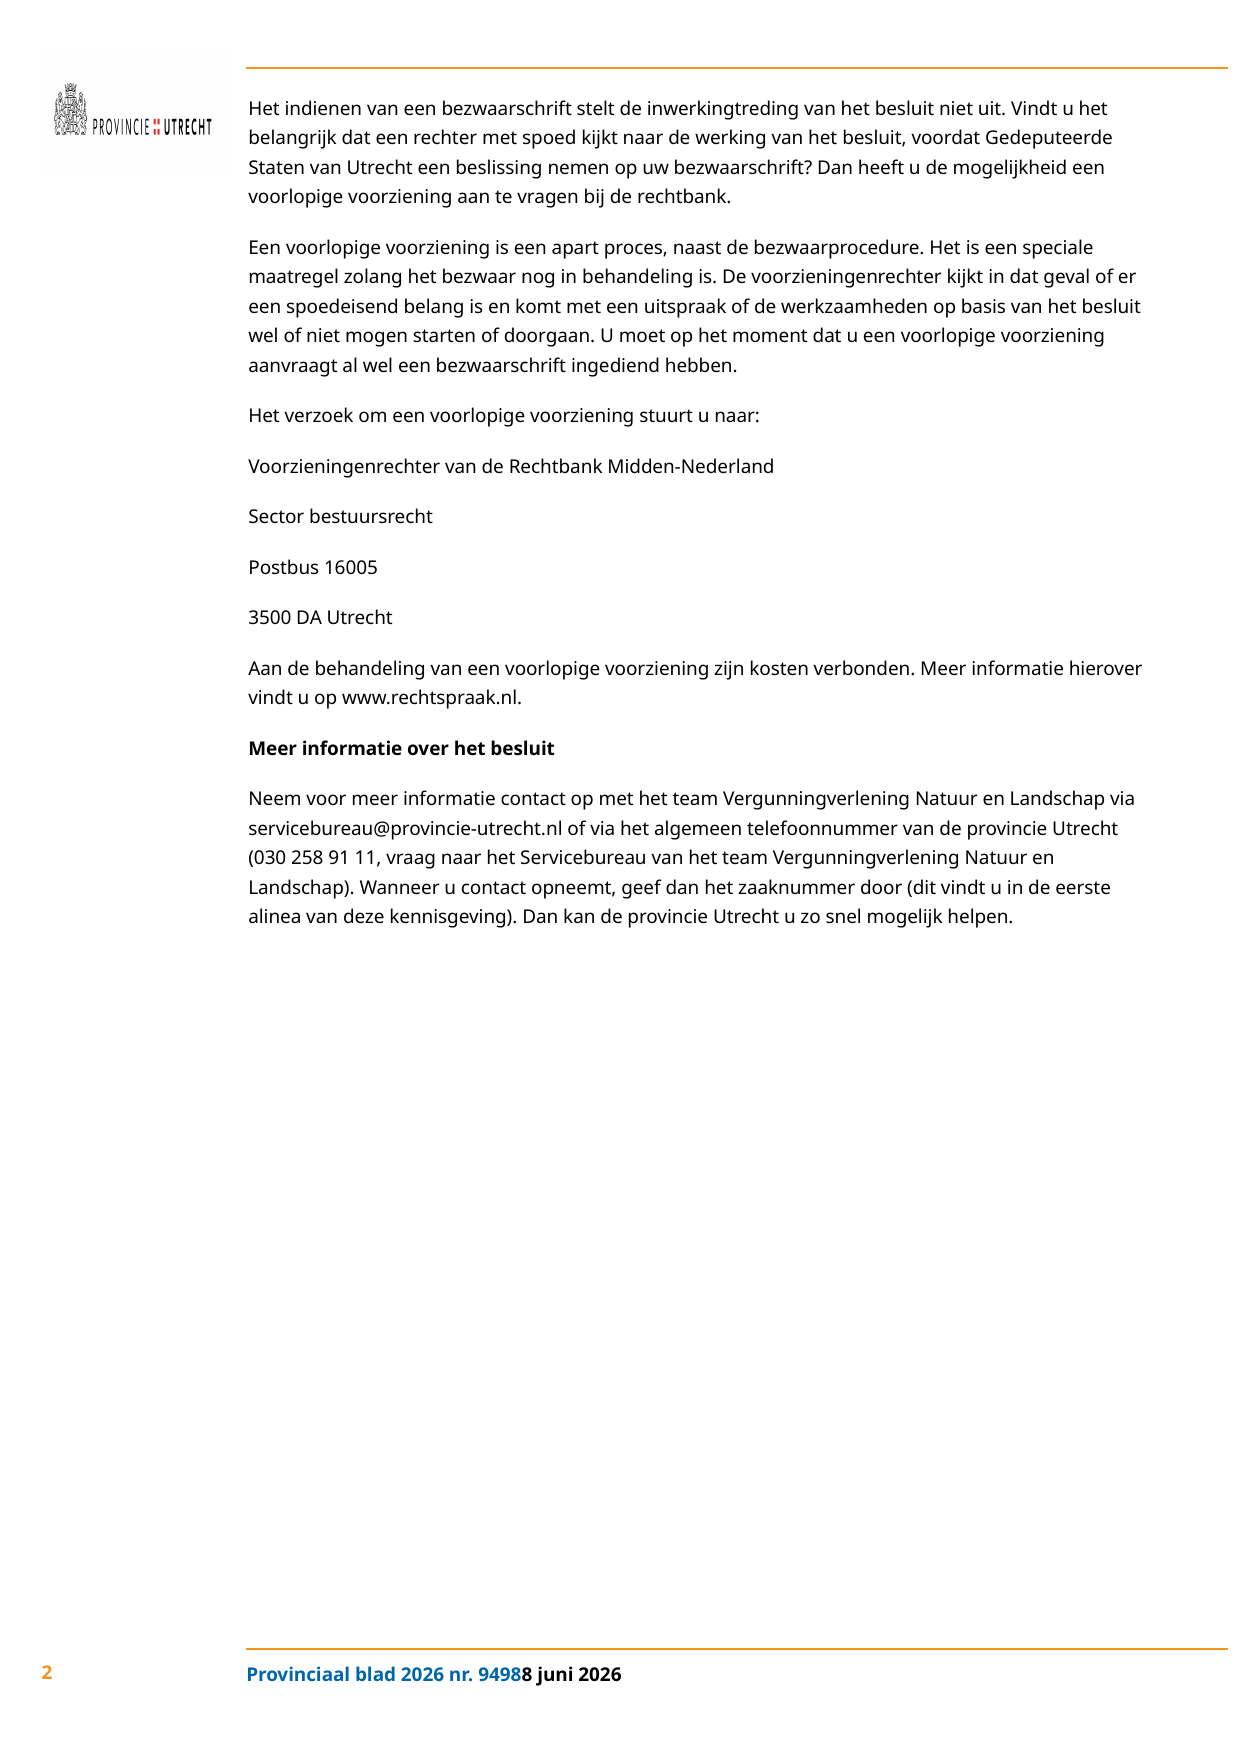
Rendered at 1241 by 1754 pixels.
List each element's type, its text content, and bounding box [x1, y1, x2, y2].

text Voorzieningenrechter van de Rechtbank Midden-Nederland [248, 453, 1152, 479]
picture [41, 47, 231, 172]
text 3500 DA Utrecht [248, 604, 1152, 630]
text Het verzoek om een voorlopige voorziening stuurt u naar: [248, 403, 1152, 428]
text Meer informatie over het besluit [248, 735, 1152, 761]
text Aan de behandeling van een voorlopige voorziening zijn kosten verbonden. Meer informatie hierover vindt u op www.rechtspraak.nl. [248, 655, 1152, 710]
text Neem voor meer informatie contact op met het team Vergunningverlening Natuur en Landschap via servicebureau@provincie-utrecht.nl of via het algemeen telefoonnummer van de provincie Utrecht (030 258 91 11, vraag naar het Servicebureau van het team Vergunningverlening Natuur en Landschap). Wanneer u contact opneemt, geef dan het zaaknummer door (dit vindt u in de eerste alinea van deze kennisgeving). Dan kan de provincie Utrecht u zo snel mogelijk helpen. [248, 785, 1152, 929]
text Sector bestuursrecht [248, 503, 1152, 529]
text Postbus 16005 [248, 554, 1152, 580]
text Een voorlopige voorziening is een apart proces, naast de bezwaarprocedure. Het is een speciale maatregel zolang het bezwaar nog in behandeling is. De voorzieningenrechter kijkt in dat geval of er een spoedeisend belang is en komt met een uitspraak of de werkzaamheden op basis van het besluit wel of niet mogen starten of doorgaan. U moet op het moment dat u een voorlopige voorziening aanvraagt al wel een bezwaarschrift ingediend hebben. [248, 234, 1152, 378]
text Het indienen van een bezwaarschrift stelt de inwerkingtreding van het besluit niet uit. Vindt u het belangrijk dat een rechter met spoed kijkt naar de werking van het besluit, voordat Gedeputeerde Staten van Utrecht een beslissing nemen op uw bezwaarschrift? Dan heeft u de mogelijkheid een voorlopige voorziening aan te vragen bij de rechtbank. [248, 95, 1152, 209]
